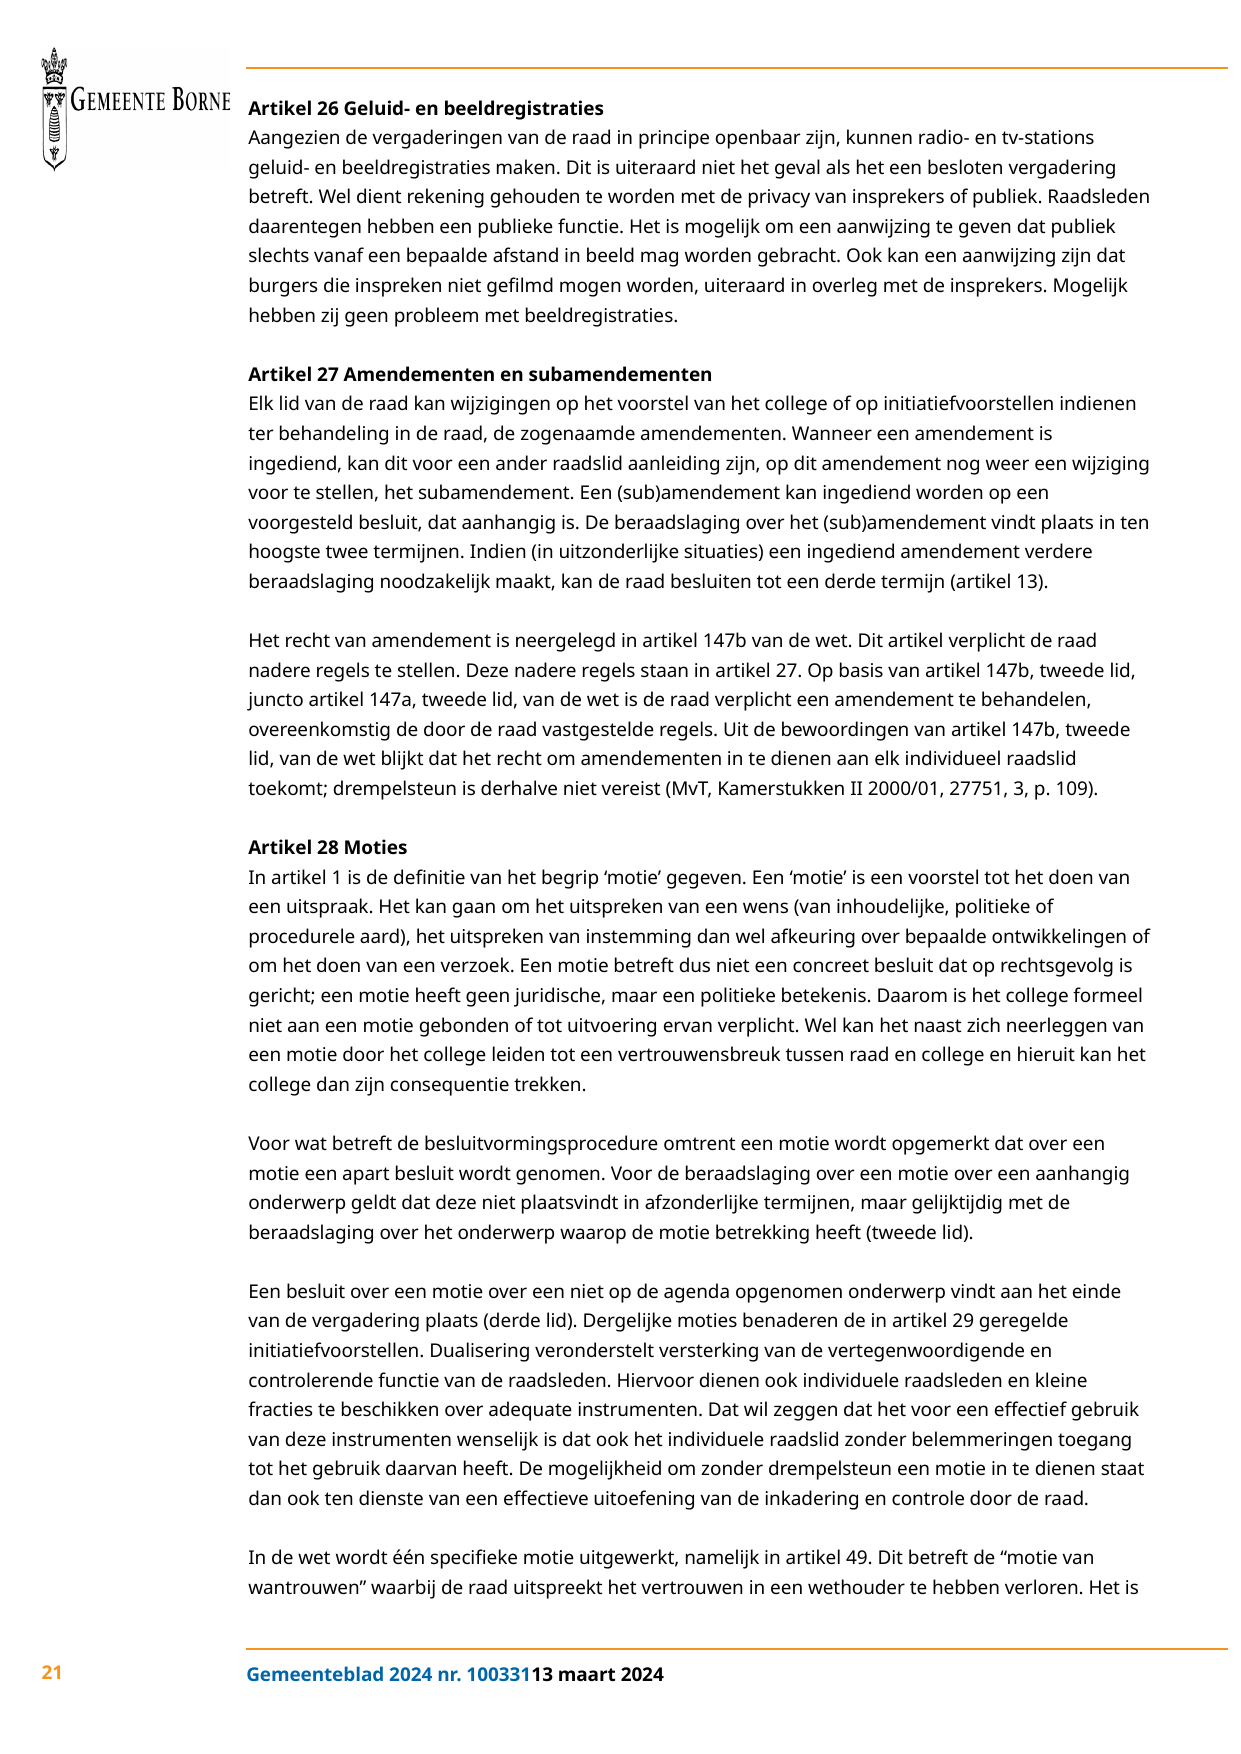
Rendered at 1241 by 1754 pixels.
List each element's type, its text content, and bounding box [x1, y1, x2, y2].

text Voor wat betreft de besluitvormingsprocedure omtrent een motie wordt opgemerkt dat over een motie een apart besluit wordt genomen. Voor de beraadslaging over een motie over een aanhangig onderwerp geldt dat deze niet plaatsvindt in afzonderlijke termijnen, maar gelijktijdig met de beraadslaging over het onderwerp waarop de motie betrekking heeft (tweede lid). [248, 1130, 1152, 1245]
text Artikel 28 Moties [248, 834, 1152, 860]
text Elk lid van de raad kan wijzigingen op het voorstel van het college of op initiatiefvoorstellen indienen ter behandeling in de raad, de zogenaamde amendementen. Wanneer een amendement is ingediend, kan dit voor een ander raadslid aanleiding zijn, op dit amendement nog weer een wijziging voor te stellen, het subamendement. Een (sub)amendement kan ingediend worden op een voorgesteld besluit, dat aanhangig is. De beraadslaging over het (sub)amendement vindt plaats in ten hoogste twee termijnen. Indien (in uitzonderlijke situaties) een ingediend amendement verdere beraadslaging noodzakelijk maakt, kan de raad besluiten tot een derde termijn (artikel 13). [248, 391, 1152, 594]
text Het recht van amendement is neergelegd in artikel 147b van de wet. Dit artikel verplicht de raad nadere regels te stellen. Deze nadere regels staan in artikel 27. Op basis van artikel 147b, tweede lid, juncto artikel 147a, tweede lid, van de wet is de raad verplicht een amendement te behandelen, overeenkomstig de door de raad vastgestelde regels. Uit de bewoordingen van artikel 147b, tweede lid, van de wet blijkt dat het recht om amendementen in te dienen aan elk individueel raadslid toekomt; drempelsteun is derhalve niet vereist (MvT, Kamerstukken II 2000/01, 27751, 3, p. 109). [248, 627, 1152, 801]
text Aangezien de vergaderingen van de raad in principe openbaar zijn, kunnen radio- en tv-stations geluid- en beeldregistraties maken. Dit is uiteraard niet het geval als het een besloten vergadering betreft. Wel dient rekening gehouden te worden met de privacy van insprekers of publiek. Raadsleden daarentegen hebben een publieke functie. Het is mogelijk om een aanwijzing te geven dat publiek slechts vanaf een bepaalde afstand in beeld mag worden gebracht. Ook kan een aanwijzing zijn dat burgers die inspreken niet gefilmd mogen worden, uiteraard in overleg met de insprekers. Mogelijk hebben zij geen probleem met beeldregistraties. [248, 124, 1152, 328]
text In artikel 1 is de definitie van het begrip ‘motie’ gegeven. Een ‘motie’ is een voorstel tot het doen van een uitspraak. Het kan gaan om het uitspreken van een wens (van inhoudelijke, politieke of procedurele aard), het uitspreken van instemming dan wel afkeuring over bepaalde ontwikkelingen of om het doen van een verzoek. Een motie betreft dus niet een concreet besluit dat op rechtsgevolg is gericht; een motie heeft geen juridische, maar een politieke betekenis. Daarom is het college formeel niet aan een motie gebonden of tot uitvoering ervan verplicht. Wel kan het naast zich neerleggen van een motie door het college leiden tot een vertrouwensbreuk tussen raad en college en hieruit kan het college dan zijn consequentie trekken. [248, 864, 1152, 1097]
text In de wet wordt één specifieke motie uitgewerkt, namelijk in artikel 49. Dit betreft de “motie van wantrouwen” waarbij de raad uitspreekt het vertrouwen in een wethouder te hebben verloren. Het is [248, 1544, 1152, 1600]
text Artikel 27 Amendementen en subamendementen [248, 361, 1152, 387]
text Artikel 26 Geluid- en beeldregistraties [248, 95, 1152, 121]
picture [41, 47, 231, 172]
text Een besluit over een motie over een niet op de agenda opgenomen onderwerp vindt aan het einde van de vergadering plaats (derde lid). Dergelijke moties benaderen de in artikel 29 geregelde initiatiefvoorstellen. Dualisering veronderstelt versterking van de vertegenwoordigende en controlerende functie van de raadsleden. Hiervoor dienen ook individuele raadsleden en kleine fracties te beschikken over adequate instrumenten. Dat wil zeggen dat het voor een effectief gebruik van deze instrumenten wenselijk is dat ook het individuele raadslid zonder belemmeringen toegang tot het gebruik daarvan heeft. De mogelijkheid om zonder drempelsteun een motie in te dienen staat dan ook ten dienste van een effectieve uitoefening van de inkadering en controle door de raad. [248, 1278, 1152, 1511]
